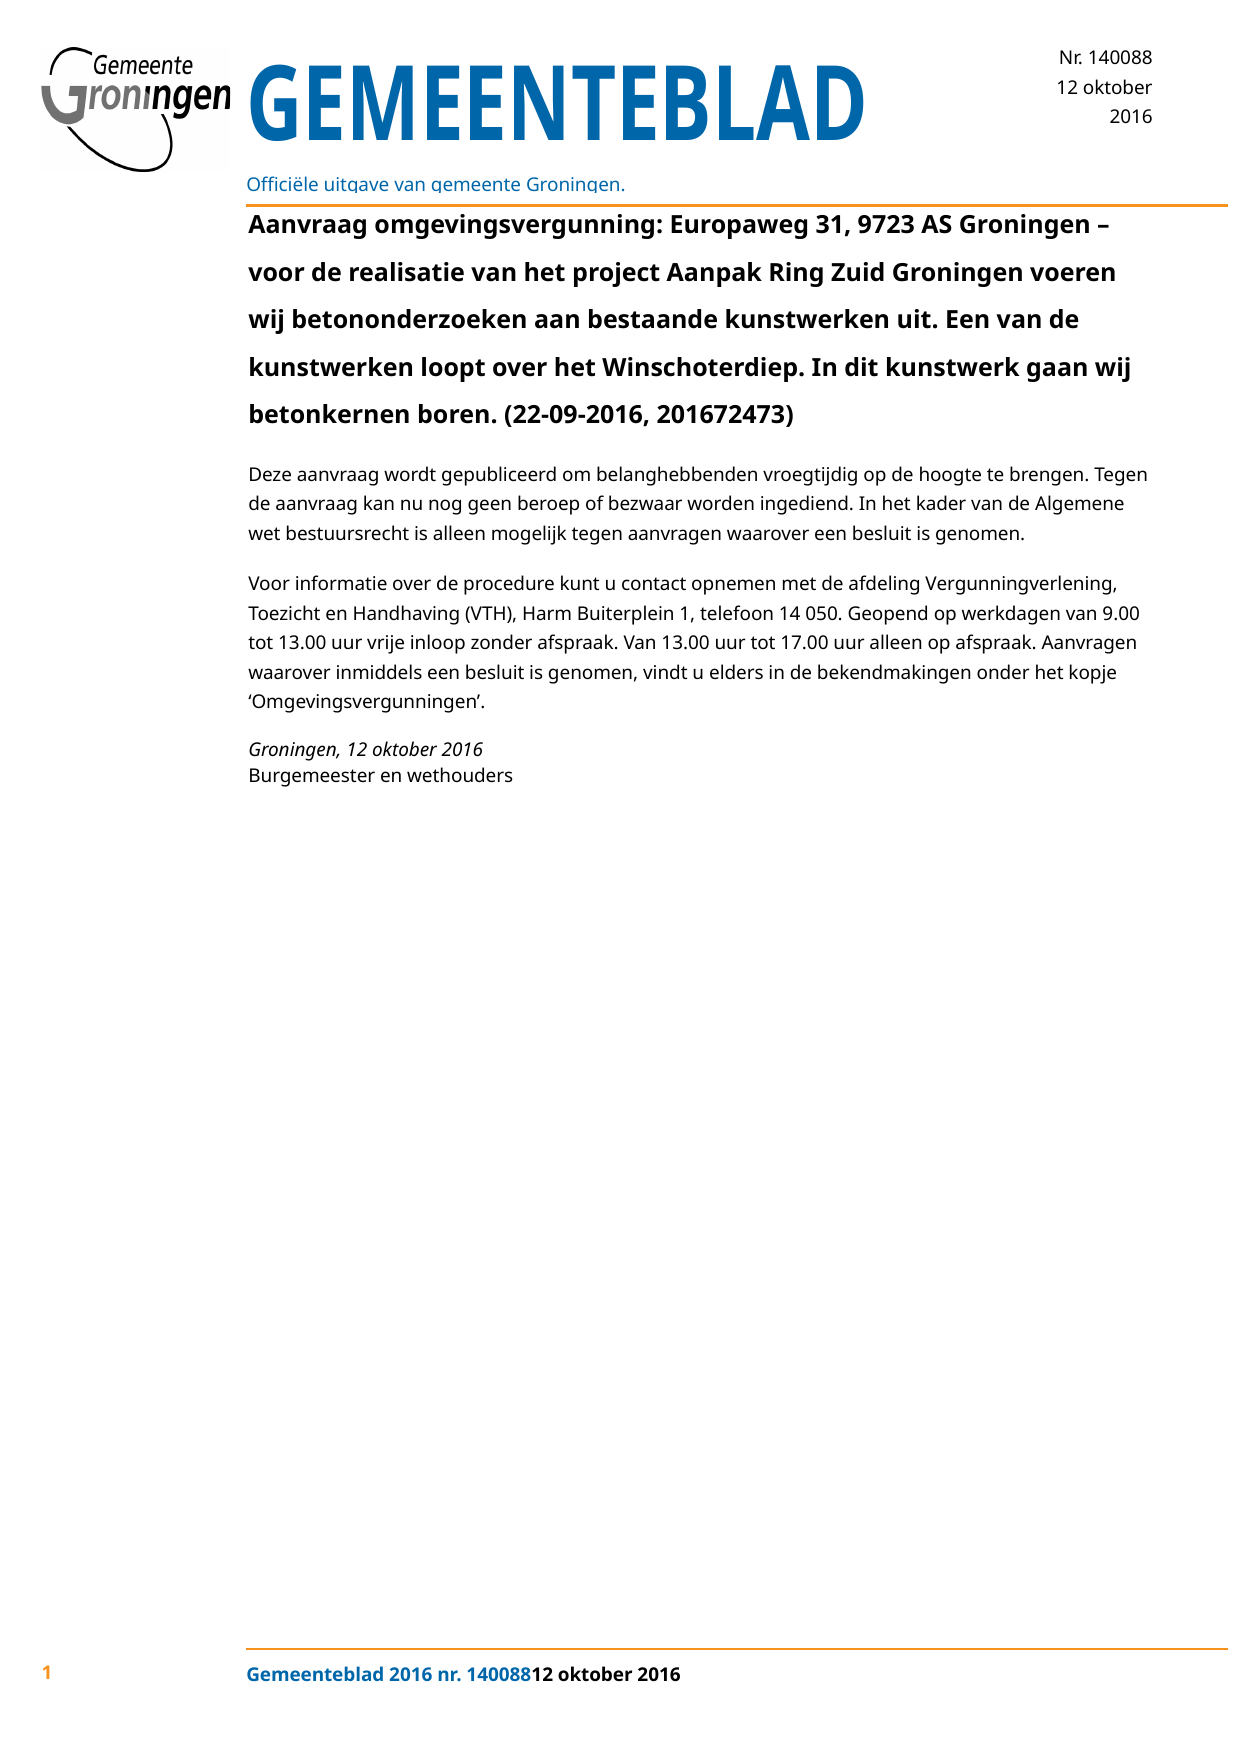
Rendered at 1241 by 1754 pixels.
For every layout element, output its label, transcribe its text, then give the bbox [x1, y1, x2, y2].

picture [41, 47, 231, 172]
text Voor informatie over de procedure kunt u contact opnemen met de afdeling Vergunningverlening, Toezicht en Handhaving (VTH), Harm Buiterplein 1, telefoon 14 050. Geopend op werkdagen van 9.00 tot 13.00 uur vrije inloop zonder afspraak. Van 13.00 uur tot 17.00 uur alleen op afspraak. Aanvragen waarover inmiddels een besluit is genomen, vindt u elders in de bekendmakingen onder het kopje ‘Omgevingsvergunningen’. [248, 570, 1152, 714]
text Aanvraag omgevingsvergunning: Europaweg 31, 9723 AS Groningen – voor de realisatie van het project Aanpak Ring Zuid Groningen voeren wij betononderzoeken aan bestaande kunstwerken uit. Een van de kunstwerken loopt over het Winschoterdiep. In dit kunstwerk gaan wij betonkernen boren. (22-09-2016, 201672473) [248, 207, 1152, 431]
text Groningen, 12 oktober 2016 [248, 736, 1152, 762]
text Deze aanvraag wordt gepubliceerd om belanghebbenden vroegtijdig op de hoogte te brengen. Tegen de aanvraag kan nu nog geen beroep of bezwaar worden ingediend. In het kader van de Algemene wet bestuursrecht is alleen mogelijk tegen aanvragen waarover een besluit is genomen. [248, 461, 1152, 546]
text Burgemeester en wethouders [248, 762, 1152, 788]
